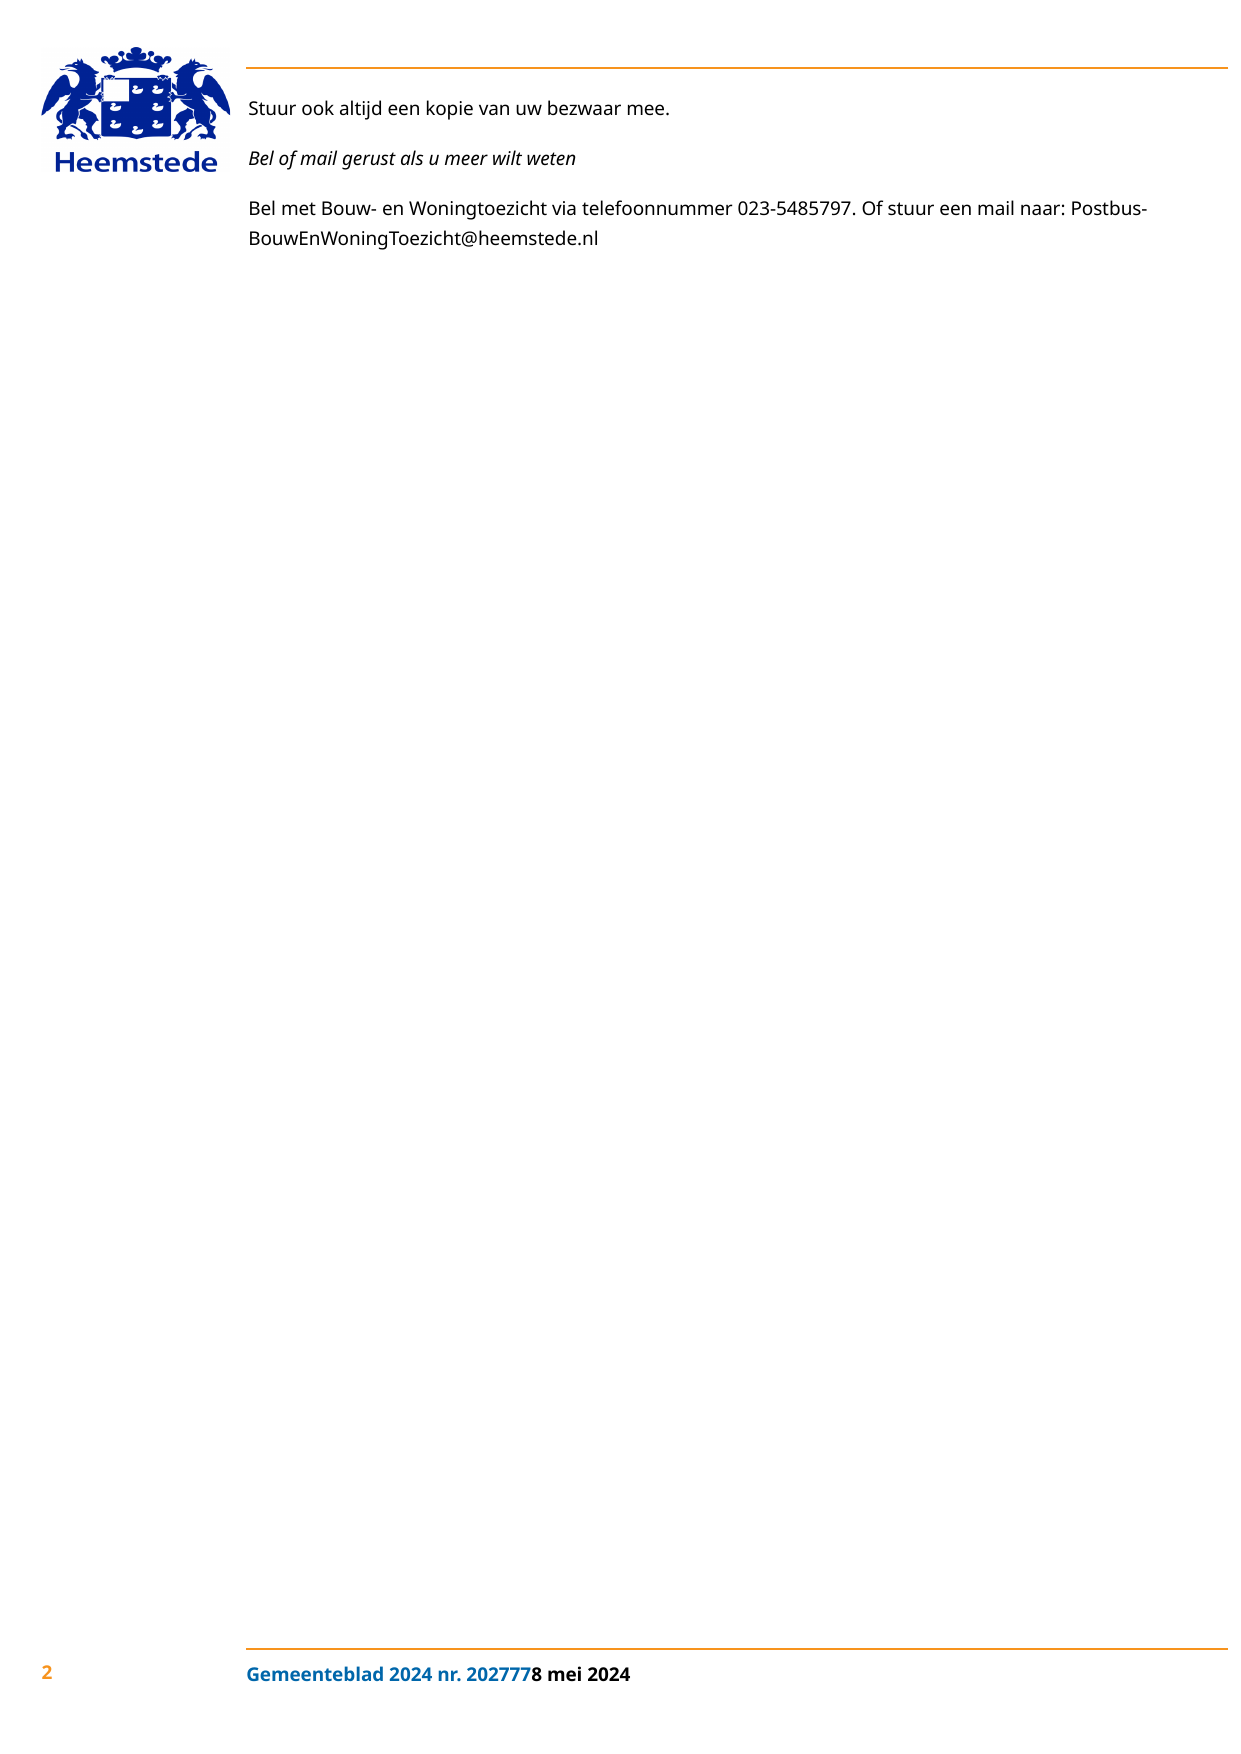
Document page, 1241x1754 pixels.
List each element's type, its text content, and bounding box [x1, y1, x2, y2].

text Bel of mail gerust als u meer wilt weten [248, 145, 1152, 171]
picture [41, 47, 231, 172]
text Bel met Bouw- en Woningtoezicht via telefoonnummer 023-5485797. Of stuur een mail naar: Postbus-BouwEnWoningToezicht@heemstede.nl [248, 196, 1152, 251]
text Stuur ook altijd een kopie van uw bezwaar mee. [248, 95, 1152, 121]
